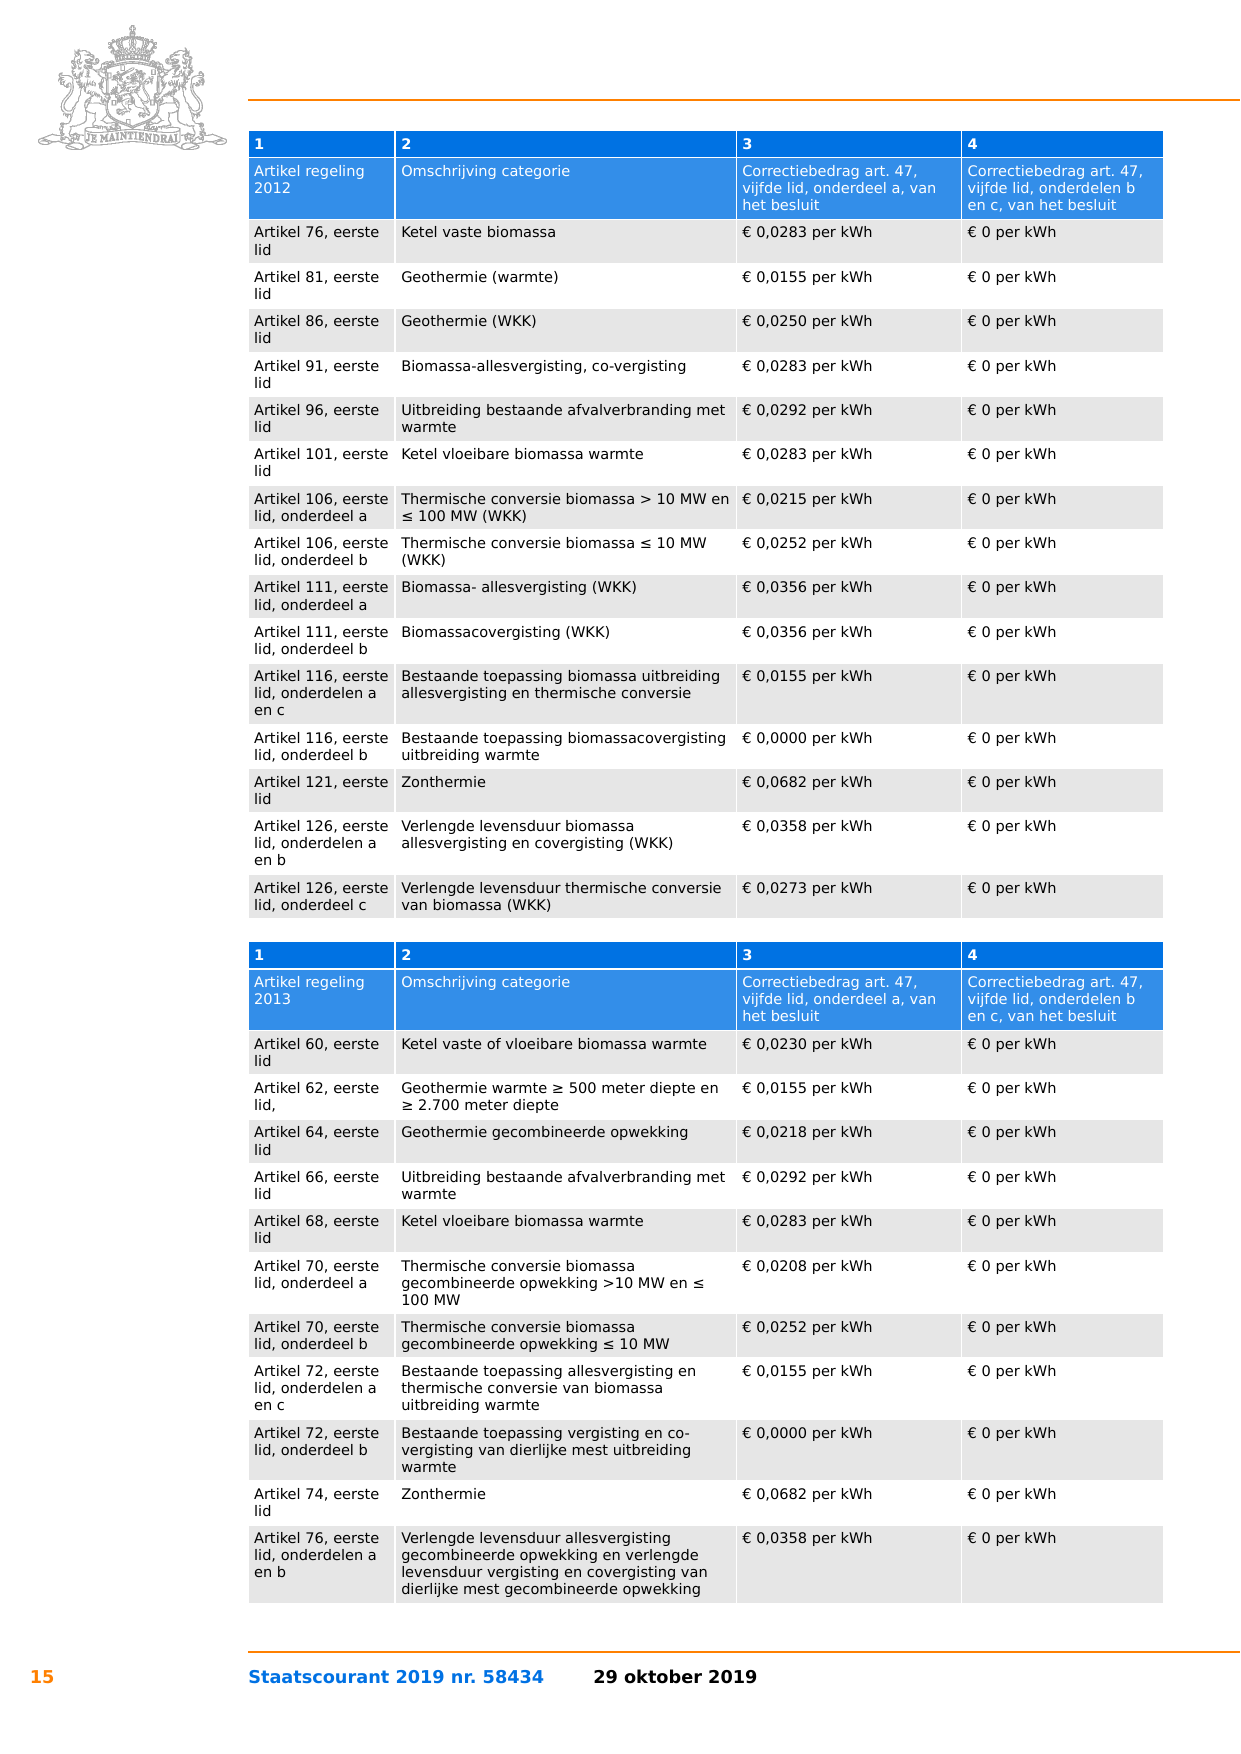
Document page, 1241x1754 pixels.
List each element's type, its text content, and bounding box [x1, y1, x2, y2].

table_cell Bestaande toepassing biomassa uitbreiding allesvergisting en thermische conversie [396, 664, 736, 724]
table_cell Bestaande toepassing vergisting en co-vergisting van dierlijke mest uitbreiding warmte [396, 1420, 736, 1480]
table_cell Biomassa-allesvergisting, co-vergisting [396, 353, 736, 396]
table_cell Artikel 76, eerste lid [249, 220, 394, 263]
table_cell € 0,0000 per kWh [737, 725, 961, 768]
table_cell Artikel 66, eerste lid [249, 1164, 394, 1207]
table_cell Geothermie warmte ≥ 500 meter diepte en ≥ 2.700 meter diepte [396, 1075, 736, 1119]
table_cell € 0,0252 per kWh [737, 1314, 961, 1357]
table_cell € 0,0283 per kWh [737, 220, 961, 263]
table_cell Correctiebedrag art. 47, vijfde lid, onderdeel a, van het besluit [737, 158, 961, 219]
table_cell Correctiebedrag art. 47, vijfde lid, onderdelen b en c, van het besluit [962, 970, 1163, 1030]
table_cell Artikel 111, eerste lid, onderdeel a [249, 575, 394, 618]
table_cell Ketel vloeibare biomassa warmte [396, 1209, 736, 1252]
table_cell € 0,0356 per kWh [737, 619, 961, 662]
table_cell Artikel 70, eerste lid, onderdeel b [249, 1314, 394, 1357]
table_cell € 0,0283 per kWh [737, 442, 961, 485]
table_cell € 0,0358 per kWh [737, 814, 961, 874]
table_cell Thermische conversie biomassa gecombineerde opwekking >10 MW en ≤ 100 MW [396, 1253, 736, 1313]
table_cell Thermische conversie biomassa > 10 MW en ≤ 100 MW (WKK) [396, 486, 736, 529]
table_cell Geothermie gecombineerde opwekking [396, 1120, 736, 1163]
table_cell € 0,0250 per kWh [737, 309, 961, 352]
table_cell Artikel regeling 2013 [249, 970, 394, 1030]
table_cell Biomassacovergisting (WKK) [396, 619, 736, 662]
table_cell Artikel 74, eerste lid [249, 1481, 394, 1524]
table_cell Uitbreiding bestaande afvalverbranding met warmte [396, 1164, 736, 1207]
table_cell Artikel 101, eerste lid [249, 442, 394, 485]
table_cell Verlengde levensduur thermische conversie van biomassa (WKK) [396, 875, 736, 918]
table_cell Omschrijving categorie [396, 970, 736, 1030]
table_cell Artikel 116, eerste lid, onderdelen a en c [249, 664, 394, 724]
table_cell Artikel 106, eerste lid, onderdeel b [249, 530, 394, 574]
table_cell Ketel vloeibare biomassa warmte [396, 442, 736, 485]
table_cell € 0 per kWh [962, 664, 1163, 724]
table_cell € 0 per kWh [962, 1253, 1163, 1313]
table_cell € 0 per kWh [962, 1120, 1163, 1163]
table_cell € 0 per kWh [962, 353, 1163, 396]
table_cell Bestaande toepassing allesvergisting en thermische conversie van biomassa uitbreiding warmte [396, 1359, 736, 1419]
table_cell Thermische conversie biomassa gecombineerde opwekking ≤ 10 MW [396, 1314, 736, 1357]
table_cell Artikel 64, eerste lid [249, 1120, 394, 1163]
table_cell € 0,0155 per kWh [737, 664, 961, 724]
table_cell € 0,0358 per kWh [737, 1526, 961, 1603]
table_cell € 0,0230 per kWh [737, 1031, 961, 1074]
table_cell Artikel 62, eerste lid, [249, 1075, 394, 1119]
table_cell Verlengde levensduur allesvergisting gecombineerde opwekking en verlengde levensduur vergisting en covergisting van dierlijke mest gecombineerde opwekking [396, 1526, 736, 1603]
table_cell € 0 per kWh [962, 1359, 1163, 1419]
table_cell Artikel 70, eerste lid, onderdeel a [249, 1253, 394, 1313]
table_cell Artikel 72, eerste lid, onderdelen a en c [249, 1359, 394, 1419]
table_cell € 0 per kWh [962, 397, 1163, 441]
table_cell Geothermie (warmte) [396, 264, 736, 307]
table_cell € 0 per kWh [962, 486, 1163, 529]
table_header 4 [962, 131, 1163, 157]
table_cell Artikel 60, eerste lid [249, 1031, 394, 1074]
table_cell € 0,0000 per kWh [737, 1420, 961, 1480]
table_cell € 0 per kWh [962, 1526, 1163, 1603]
table_cell € 0 per kWh [962, 530, 1163, 574]
table_cell € 0 per kWh [962, 619, 1163, 662]
table_cell Bestaande toepassing biomassacovergisting uitbreiding warmte [396, 725, 736, 768]
table_cell Artikel 96, eerste lid [249, 397, 394, 441]
table_cell € 0,0356 per kWh [737, 575, 961, 618]
table_cell Omschrijving categorie [396, 158, 736, 219]
table_header 3 [737, 131, 961, 157]
table_cell € 0 per kWh [962, 575, 1163, 618]
table_cell Artikel 86, eerste lid [249, 309, 394, 352]
table_header 1 [249, 942, 394, 968]
table_cell Zonthermie [396, 769, 736, 812]
table_cell € 0 per kWh [962, 264, 1163, 307]
table_cell € 0 per kWh [962, 769, 1163, 812]
table_cell Thermische conversie biomassa ≤ 10 MW (WKK) [396, 530, 736, 574]
table_cell € 0,0215 per kWh [737, 486, 961, 529]
table_cell € 0,0292 per kWh [737, 397, 961, 441]
table_cell Artikel 72, eerste lid, onderdeel b [249, 1420, 394, 1480]
table_header 3 [737, 942, 961, 968]
table_cell € 0 per kWh [962, 442, 1163, 485]
table_cell € 0,0682 per kWh [737, 1481, 961, 1524]
table_cell € 0 per kWh [962, 1209, 1163, 1252]
table_cell Artikel 116, eerste lid, onderdeel b [249, 725, 394, 768]
table_cell € 0 per kWh [962, 725, 1163, 768]
table_cell Uitbreiding bestaande afvalverbranding met warmte [396, 397, 736, 441]
table_header 2 [396, 942, 736, 968]
table_cell Ketel vaste of vloeibare biomassa warmte [396, 1031, 736, 1074]
table_cell € 0,0155 per kWh [737, 1075, 961, 1119]
table_cell Artikel 126, eerste lid, onderdelen a en b [249, 814, 394, 874]
table_cell Artikel 91, eerste lid [249, 353, 394, 396]
table_cell Artikel 81, eerste lid [249, 264, 394, 307]
table_cell Artikel 76, eerste lid, onderdelen a en b [249, 1526, 394, 1603]
picture [38, 25, 227, 150]
table_cell € 0 per kWh [962, 1075, 1163, 1119]
table_cell Geothermie (WKK) [396, 309, 736, 352]
table_cell € 0 per kWh [962, 1314, 1163, 1357]
table_cell Artikel 126, eerste lid, onderdeel c [249, 875, 394, 918]
table_cell € 0,0218 per kWh [737, 1120, 961, 1163]
table_cell € 0 per kWh [962, 814, 1163, 874]
table_cell € 0,0252 per kWh [737, 530, 961, 574]
table_cell Artikel 106, eerste lid, onderdeel a [249, 486, 394, 529]
table_header 1 [249, 131, 394, 157]
table_cell Verlengde levensduur biomassa allesvergisting en covergisting (WKK) [396, 814, 736, 874]
table_cell € 0 per kWh [962, 1420, 1163, 1480]
table_cell Zonthermie [396, 1481, 736, 1524]
table_cell € 0,0292 per kWh [737, 1164, 961, 1207]
table_cell € 0,0208 per kWh [737, 1253, 961, 1313]
table_cell Biomassa- allesvergisting (WKK) [396, 575, 736, 618]
table_cell € 0,0283 per kWh [737, 1209, 961, 1252]
table_cell Ketel vaste biomassa [396, 220, 736, 263]
table_cell € 0 per kWh [962, 875, 1163, 918]
table_cell € 0 per kWh [962, 220, 1163, 263]
table_cell € 0,0283 per kWh [737, 353, 961, 396]
table_cell Correctiebedrag art. 47, vijfde lid, onderdeel a, van het besluit [737, 970, 961, 1030]
table_cell € 0 per kWh [962, 1164, 1163, 1207]
table_cell Artikel regeling 2012 [249, 158, 394, 219]
table_cell € 0,0155 per kWh [737, 264, 961, 307]
table_cell € 0 per kWh [962, 1481, 1163, 1524]
table_cell € 0 per kWh [962, 1031, 1163, 1074]
table_cell € 0 per kWh [962, 309, 1163, 352]
table_cell Artikel 68, eerste lid [249, 1209, 394, 1252]
table_cell € 0,0273 per kWh [737, 875, 961, 918]
table_header 2 [396, 131, 736, 157]
table_cell Artikel 121, eerste lid [249, 769, 394, 812]
table_cell € 0,0682 per kWh [737, 769, 961, 812]
table_cell Correctiebedrag art. 47, vijfde lid, onderdelen b en c, van het besluit [962, 158, 1163, 219]
table_cell Artikel 111, eerste lid, onderdeel b [249, 619, 394, 662]
table_cell € 0,0155 per kWh [737, 1359, 961, 1419]
table_header 4 [962, 942, 1163, 968]
